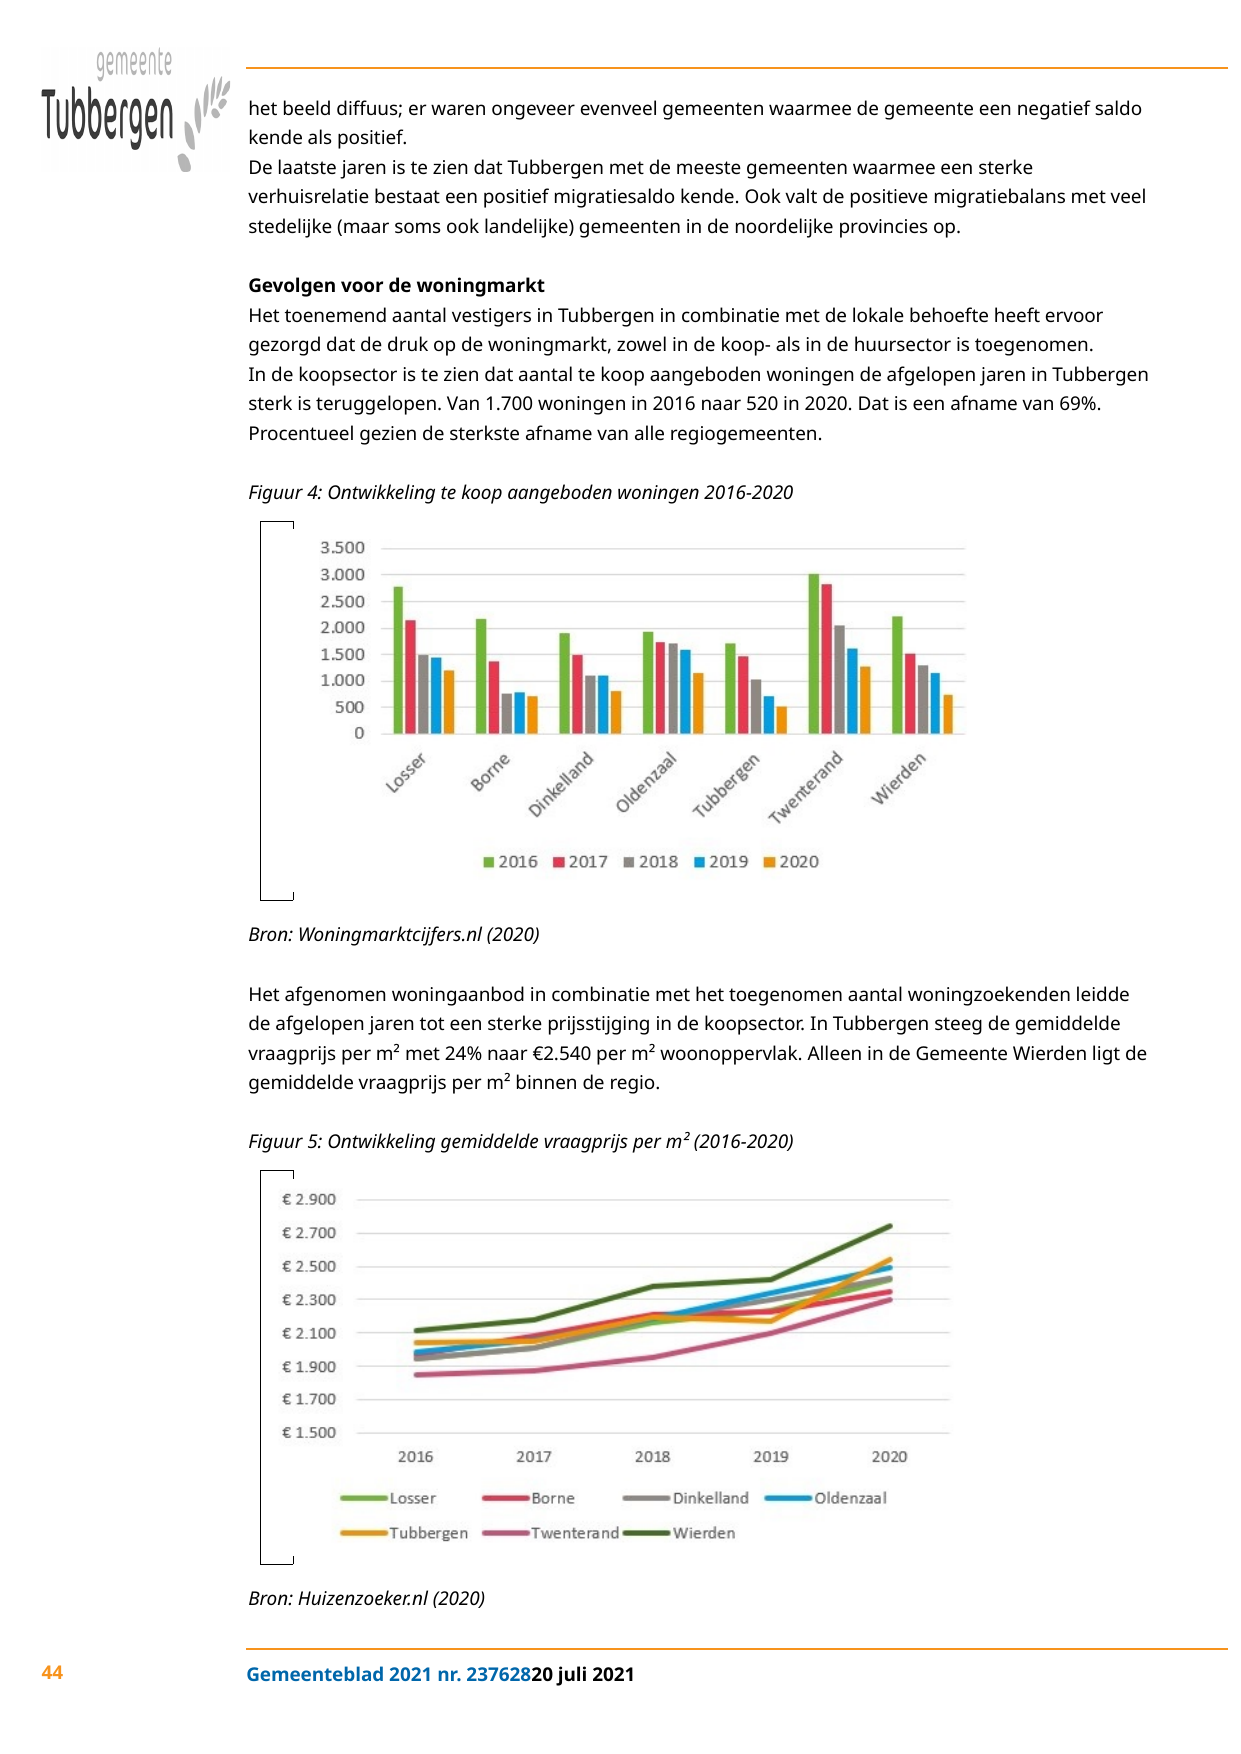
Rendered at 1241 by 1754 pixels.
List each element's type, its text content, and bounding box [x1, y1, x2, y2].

picture [41, 47, 231, 172]
text Bron: Huizenzoeker.nl (2020) [248, 1586, 1152, 1611]
text Figuur 5: Ontwikkeling gemiddelde vraagprijs per m² (2016-2020) [248, 1129, 1152, 1154]
text Bron: Woningmarktcijfers.nl (2020) [248, 922, 1152, 947]
picture [268, 1179, 1008, 1556]
text Gevolgen voor de woningmarkt [248, 272, 1152, 298]
text Het toenemend aantal vestigers in Tubbergen in combinatie met de lokale behoefte heeft ervoor gezorgd dat de druk op de woningmarkt, zowel in de koop- als in de huursector is toegenomen. [248, 302, 1152, 357]
text In de koopsector is te zien dat aantal te koop aangeboden woningen de afgelopen jaren in Tubbergen sterk is teruggelopen. Van 1.700 woningen in 2016 naar 520 in 2020. Dat is een afname van 69%. Procentueel gezien de sterkste afname van alle regiogemeenten. [248, 361, 1152, 446]
picture [268, 529, 1008, 892]
text het beeld diffuus; er waren ongeveer evenveel gemeenten waarmee de gemeente een negatief saldo kende als positief. [248, 95, 1152, 150]
text De laatste jaren is te zien dat Tubbergen met de meeste gemeenten waarmee een sterke verhuisrelatie bestaat een positief migratiesaldo kende. Ook valt de positieve migratiebalans met veel stedelijke (maar soms ook landelijke) gemeenten in de noordelijke provincies op. [248, 154, 1152, 239]
text Het afgenomen woningaanbod in combinatie met het toegenomen aantal woningzoekenden leidde de afgelopen jaren tot een sterke prijsstijging in de koopsector. In Tubbergen steeg de gemiddelde vraagprijs per m² met 24% naar €2.540 per m² woonoppervlak. Alleen in de Gemeente Wierden ligt de gemiddelde vraagprijs per m² binnen de regio. [248, 981, 1152, 1095]
text Figuur 4: Ontwikkeling te koop aangeboden woningen 2016-2020 [248, 479, 1152, 505]
